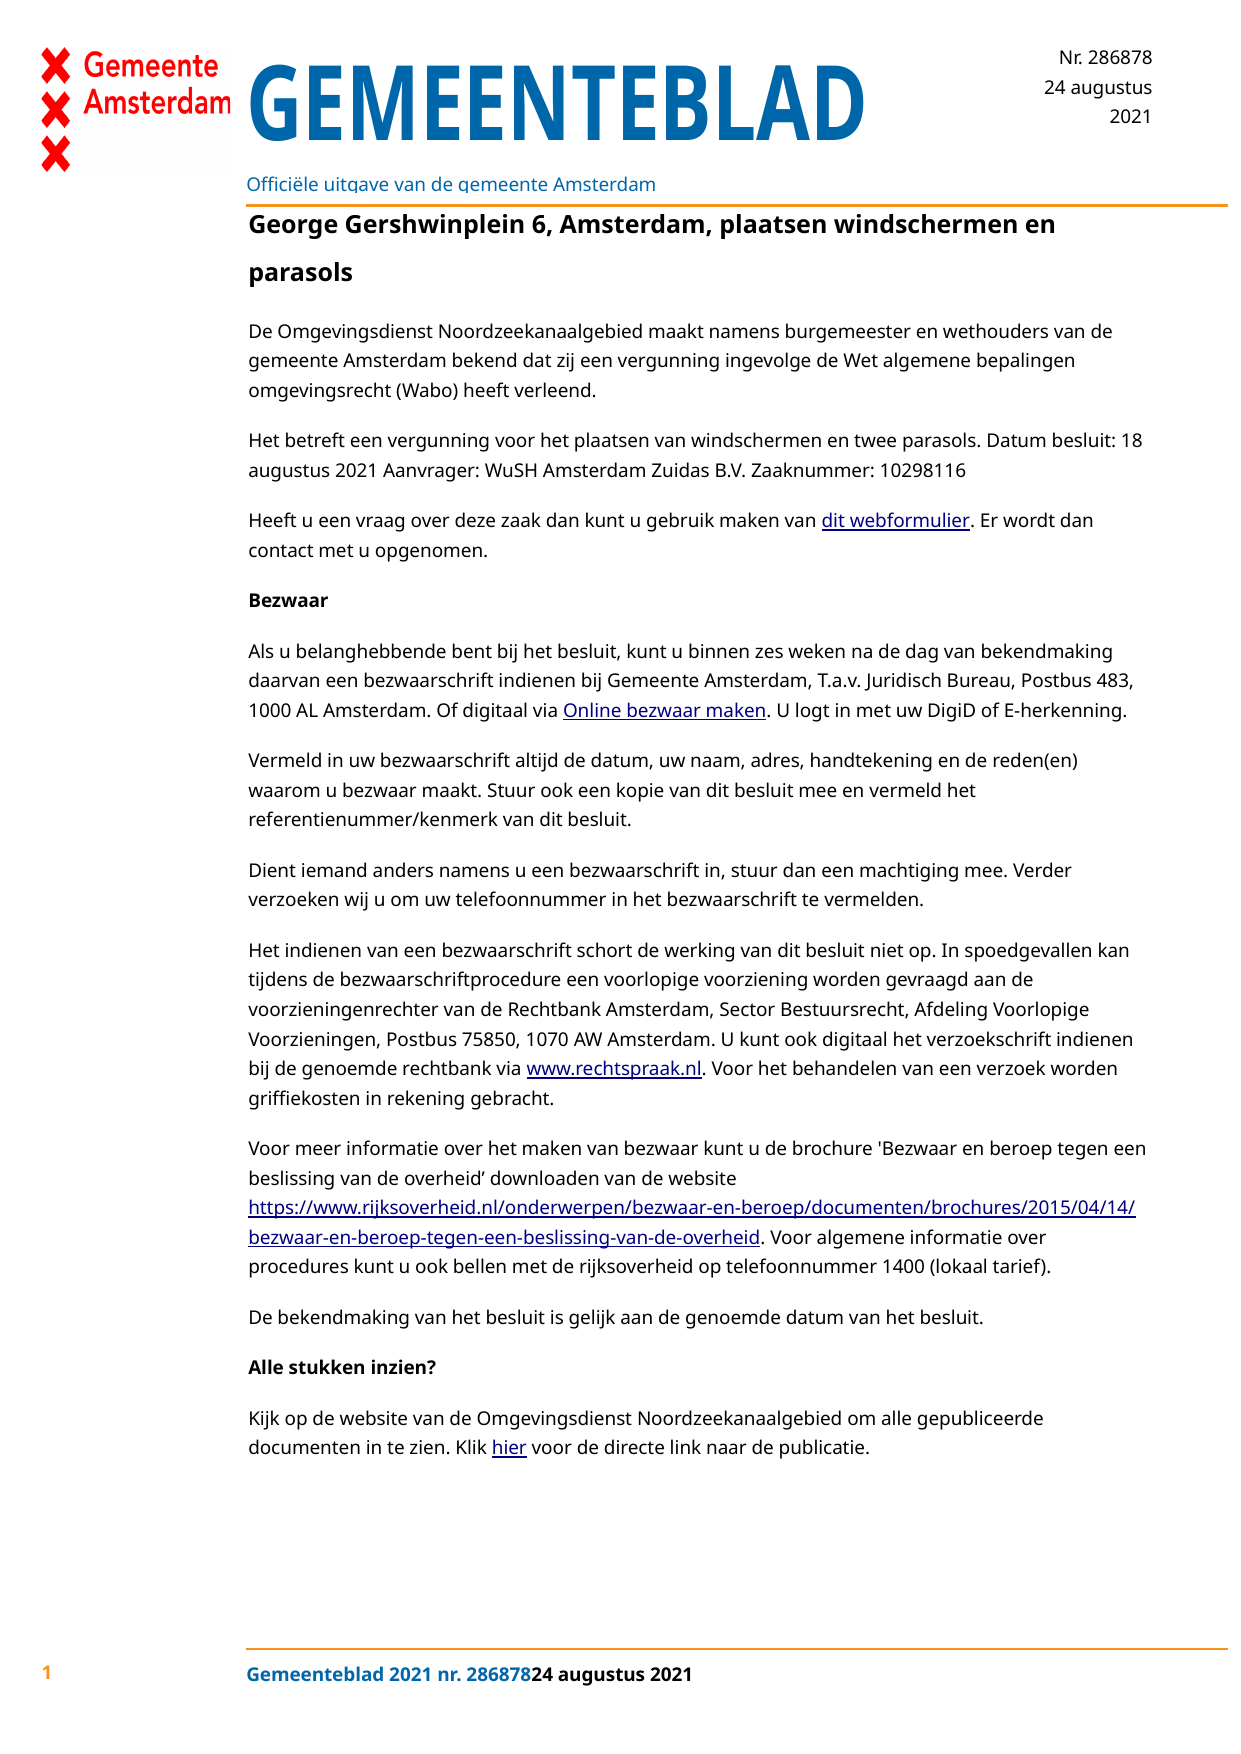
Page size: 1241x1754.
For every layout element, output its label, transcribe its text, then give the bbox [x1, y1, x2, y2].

picture [41, 47, 231, 172]
text Het betreft een vergunning voor het plaatsen van windschermen en twee parasols. Datum besluit: 18 augustus 2021 Aanvrager: WuSH Amsterdam Zuidas B.V. Zaaknummer: 10298116 [248, 427, 1152, 483]
text George Gershwinplein 6, Amsterdam, plaatsen windschermen en parasols [248, 207, 1152, 288]
text Kijk op de website van de Omgevingsdienst Noordzeekanaalgebied om alle gepubliceerde documenten in te zien. Klik hier voor de directe link naar de publicatie. [248, 1405, 1152, 1460]
text Bezwaar [248, 587, 1152, 613]
text De bekendmaking van het besluit is gelijk aan de genoemde datum van het besluit. [248, 1304, 1152, 1330]
text Het indienen van een bezwaarschrift schort de werking van dit besluit niet op. In spoedgevallen kan tijdens de bezwaarschriftprocedure een voorlopige voorziening worden gevraagd aan de voorzieningenrechter van de Rechtbank Amsterdam, Sector Bestuursrecht, Afdeling Voorlopige Voorzieningen, Postbus 75850, 1070 AW Amsterdam. U kunt ook digitaal het verzoekschrift indienen bij de genoemde rechtbank via www.rechtspraak.nl. Voor het behandelen van een verzoek worden griffiekosten in rekening gebracht. [248, 937, 1152, 1111]
text Voor meer informatie over het maken van bezwaar kunt u de brochure 'Bezwaar en beroep tegen een beslissing van de overheid’ downloaden van de website https://www.rijksoverheid.nl/onderwerpen/bezwaar-en-beroep/documenten/brochures/2015/04/14/bezwaar-en-beroep-tegen-een-beslissing-van-de-overheid. Voor algemene informatie over procedures kunt u ook bellen met de rijksoverheid op telefoonnummer 1400 (lokaal tarief). [248, 1135, 1152, 1279]
text De Omgevingsdienst Noordzeekanaalgebied maakt namens burgemeester en wethouders van de gemeente Amsterdam bekend dat zij een vergunning ingevolge de Wet algemene bepalingen omgevingsrecht (Wabo) heeft verleend. [248, 318, 1152, 403]
text Als u belanghebbende bent bij het besluit, kunt u binnen zes weken na de dag van bekendmaking daarvan een bezwaarschrift indienen bij Gemeente Amsterdam, T.a.v. Juridisch Bureau, Postbus 483, 1000 AL Amsterdam. Of digitaal via Online bezwaar maken. U logt in met uw DigiD of E-herkenning. [248, 638, 1152, 723]
text Alle stukken inzien? [248, 1354, 1152, 1380]
text Vermeld in uw bezwaarschrift altijd de datum, uw naam, adres, handtekening en de reden(en) waarom u bezwaar maakt. Stuur ook een kopie van dit besluit mee en vermeld het referentienummer/kenmerk van dit besluit. [248, 747, 1152, 832]
text Dient iemand anders namens u een bezwaarschrift in, stuur dan een machtiging mee. Verder verzoeken wij u om uw telefoonnummer in het bezwaarschrift te vermelden. [248, 857, 1152, 912]
text Heeft u een vraag over deze zaak dan kunt u gebruik maken van dit webformulier. Er wordt dan contact met u opgenomen. [248, 507, 1152, 563]
